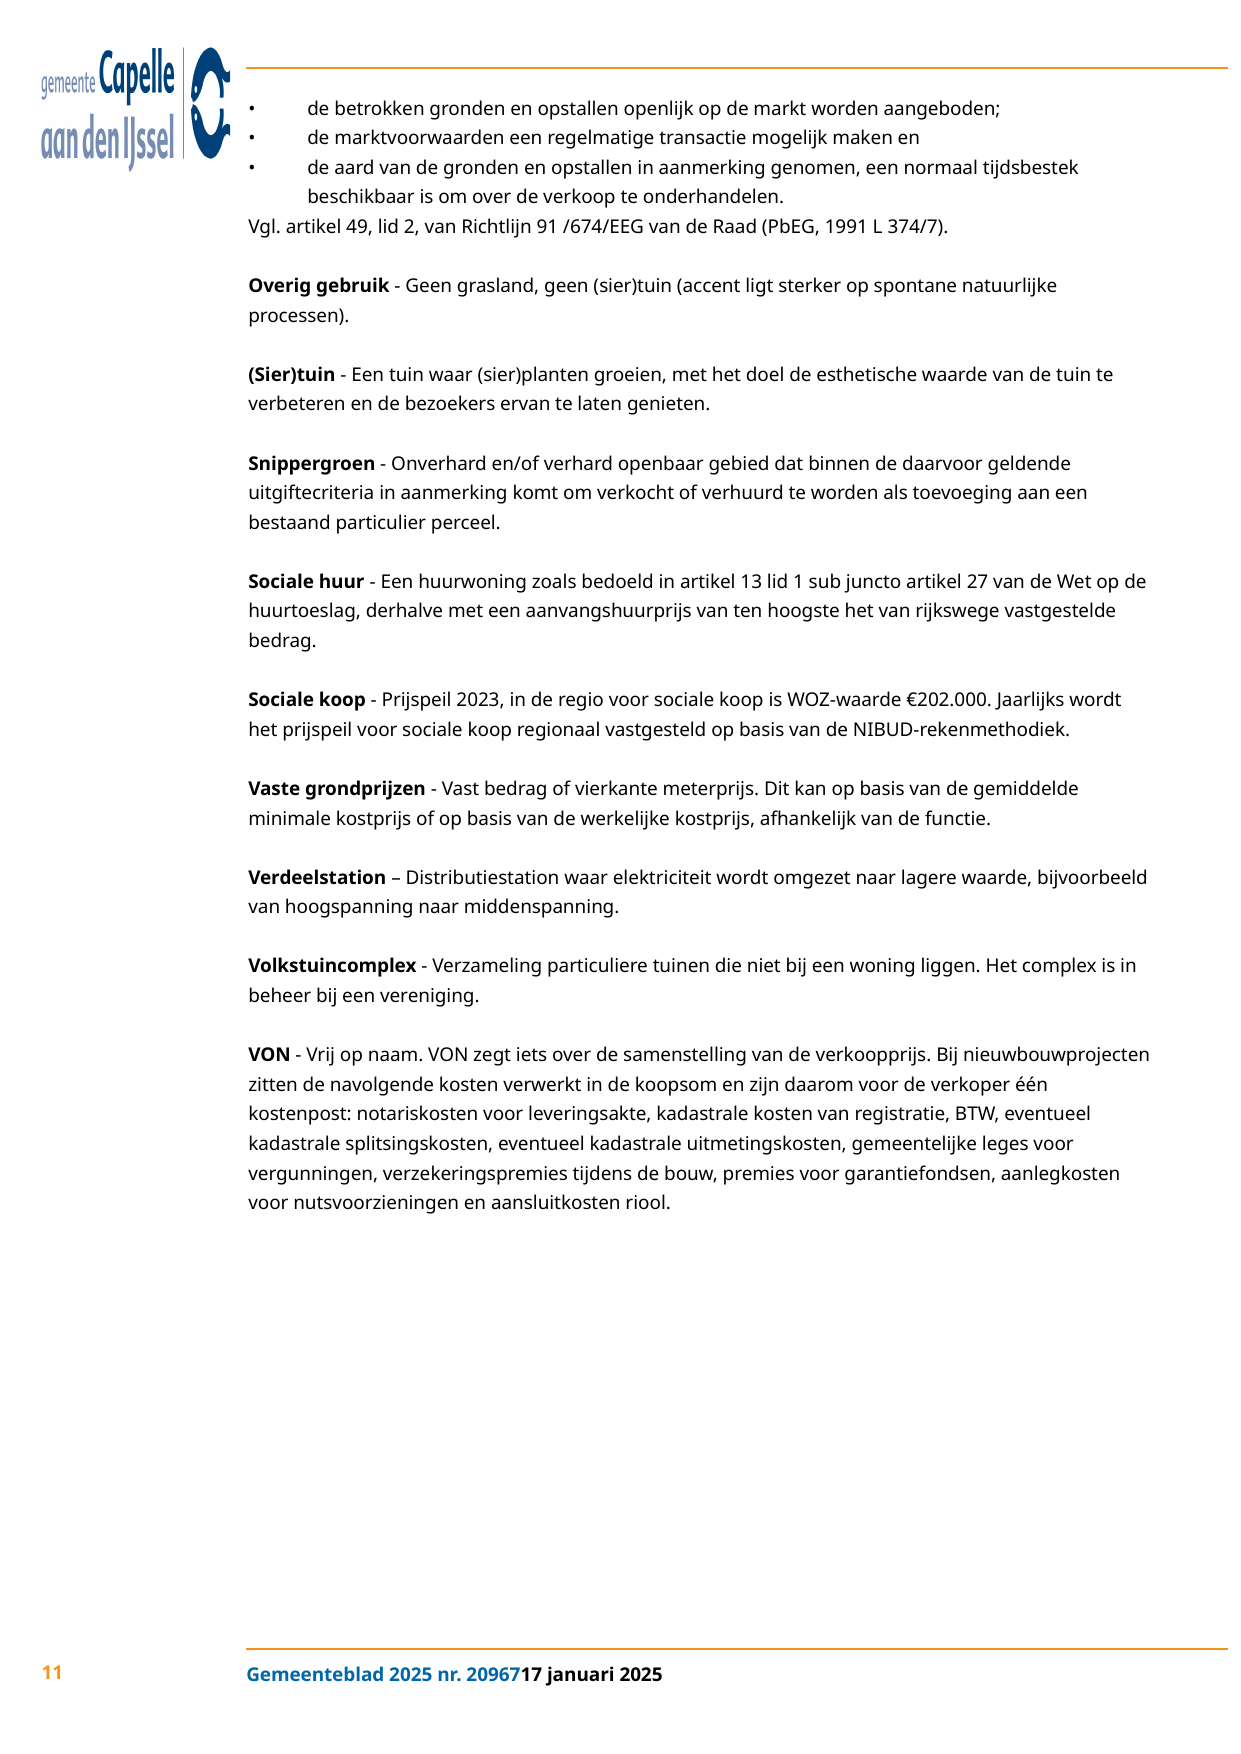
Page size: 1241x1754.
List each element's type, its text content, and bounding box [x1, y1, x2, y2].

list de betrokken gronden en opstallen openlijk op de markt worden aangeboden; [248, 95, 1152, 121]
picture [41, 47, 231, 172]
list de aard van de gronden en opstallen in aanmerking genomen, een normaal tijdsbestek beschikbaar is om over de verkoop te onderhandelen. [248, 154, 1152, 209]
text Overig gebruik - Geen grasland, geen (sier)tuin (accent ligt sterker op spontane natuurlijke processen). [248, 272, 1152, 328]
list de marktvoorwaarden een regelmatige transactie mogelijk maken en [248, 124, 1152, 150]
text Verdeelstation – Distributiestation waar elektriciteit wordt omgezet naar lagere waarde, bijvoorbeeld van hoogspanning naar middenspanning. [248, 864, 1152, 919]
text Sociale koop - Prijspeil 2023, in de regio voor sociale koop is WOZ-waarde €202.000. Jaarlijks wordt het prijspeil voor sociale koop regionaal vastgesteld op basis van de NIBUD-rekenmethodiek. [248, 686, 1152, 742]
text Vaste grondprijzen - Vast bedrag of vierkante meterprijs. Dit kan op basis van de gemiddelde minimale kostprijs of op basis van de werkelijke kostprijs, afhankelijk van de functie. [248, 775, 1152, 831]
text VON - Vrij op naam. VON zegt iets over de samenstelling van de verkoopprijs. Bij nieuwbouwprojecten zitten de navolgende kosten verwerkt in de koopsom en zijn daarom voor de verkoper één kostenpost: notariskosten voor leveringsakte, kadastrale kosten van registratie, BTW, eventueel kadastrale splitsingskosten, eventueel kadastrale uitmetingskosten, gemeentelijke leges voor vergunningen, verzekeringspremies tijdens de bouw, premies voor garantiefondsen, aanlegkosten voor nutsvoorzieningen en aansluitkosten riool. [248, 1041, 1152, 1215]
text Snippergroen - Onverhard en/of verhard openbaar gebied dat binnen de daarvoor geldende uitgiftecriteria in aanmerking komt om verkocht of verhuurd te worden als toevoeging aan een bestaand particulier perceel. [248, 450, 1152, 535]
text Vgl. artikel 49, lid 2, van Richtlijn 91 /674/EEG van de Raad (PbEG, 1991 L 374/7). [248, 213, 1152, 239]
text Sociale huur - Een huurwoning zoals bedoeld in artikel 13 lid 1 sub juncto artikel 27 van de Wet op de huurtoeslag, derhalve met een aanvangshuurprijs van ten hoogste het van rijkswege vastgestelde bedrag. [248, 568, 1152, 653]
text (Sier)tuin - Een tuin waar (sier)planten groeien, met het doel de esthetische waarde van de tuin te verbeteren en de bezoekers ervan te laten genieten. [248, 361, 1152, 416]
text Volkstuincomplex - Verzameling particuliere tuinen die niet bij een woning liggen. Het complex is in beheer bij een vereniging. [248, 953, 1152, 1008]
